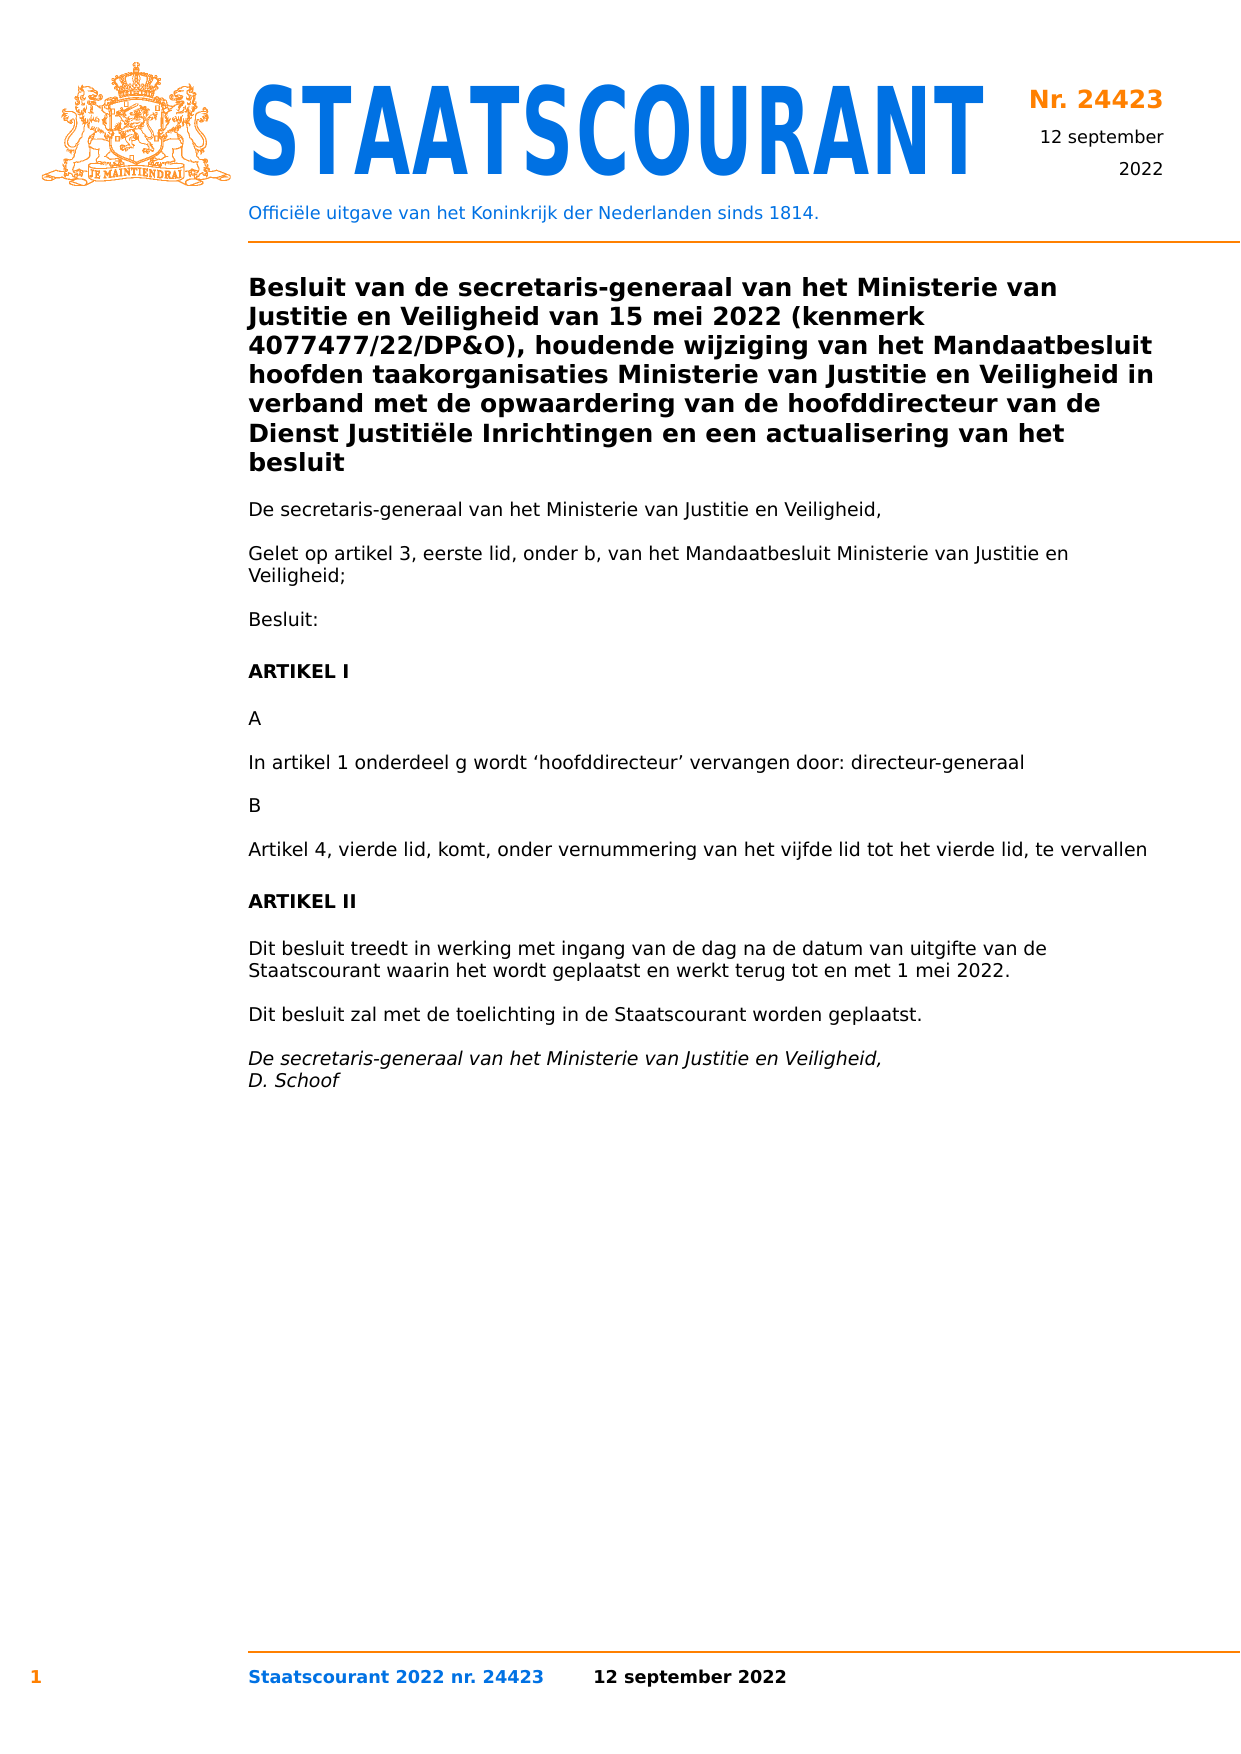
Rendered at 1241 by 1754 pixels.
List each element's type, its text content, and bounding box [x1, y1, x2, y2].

text Dit besluit zal met de toelichting in de Staatscourant worden geplaatst. [248, 1004, 1163, 1026]
text A [248, 708, 1163, 730]
text Dit besluit treedt in werking met ingang van de dag na de datum van uitgifte van de Staatscourant waarin het wordt geplaatst en werkt terug tot en met 1 mei 2022. [248, 938, 1163, 982]
text De secretaris-generaal van het Ministerie van Justitie en Veiligheid, D. Schoof [248, 1048, 1163, 1092]
picture [41, 62, 231, 186]
subtitle ARTIKEL II [248, 891, 1163, 913]
subtitle ARTIKEL I [248, 661, 1163, 683]
text B [248, 795, 1163, 817]
subtitle Besluit van de secretaris-generaal van het Ministerie van Justitie en Veiligheid van 15 mei 2022 (kenmerk 4077477/22/DP&O), houdende wijziging van het Mandaatbesluit hoofden taakorganisaties Ministerie van Justitie en Veiligheid in verband met de opwaardering van de hoofddirecteur van de Dienst Justitiële Inrichtingen en een actualisering van het besluit [248, 273, 1163, 477]
table_cell 2022 [998, 153, 1240, 203]
text In artikel 1 onderdeel g wordt ‘hoofddirecteur’ vervangen door: directeur-generaal [248, 752, 1163, 773]
table_cell Officiële uitgave van het Koninkrijk der Nederlanden sinds 1814. [248, 203, 1240, 241]
text Artikel 4, vierde lid, komt, onder vernummering van het vijfde lid tot het vierde lid, te vervallen [248, 839, 1163, 861]
text Gelet op artikel 3, eerste lid, onder b, van het Mandaatbesluit Ministerie van Justitie en Veiligheid; [248, 543, 1163, 587]
table_header Nr. 24423 [998, 62, 1240, 121]
table_cell 12 september [998, 121, 1240, 153]
table_header STAATSCOURANT [248, 62, 998, 203]
text De secretaris-generaal van het Ministerie van Justitie en Veiligheid, [248, 499, 1163, 521]
table_header [25, 62, 248, 241]
text Besluit: [248, 609, 1163, 631]
